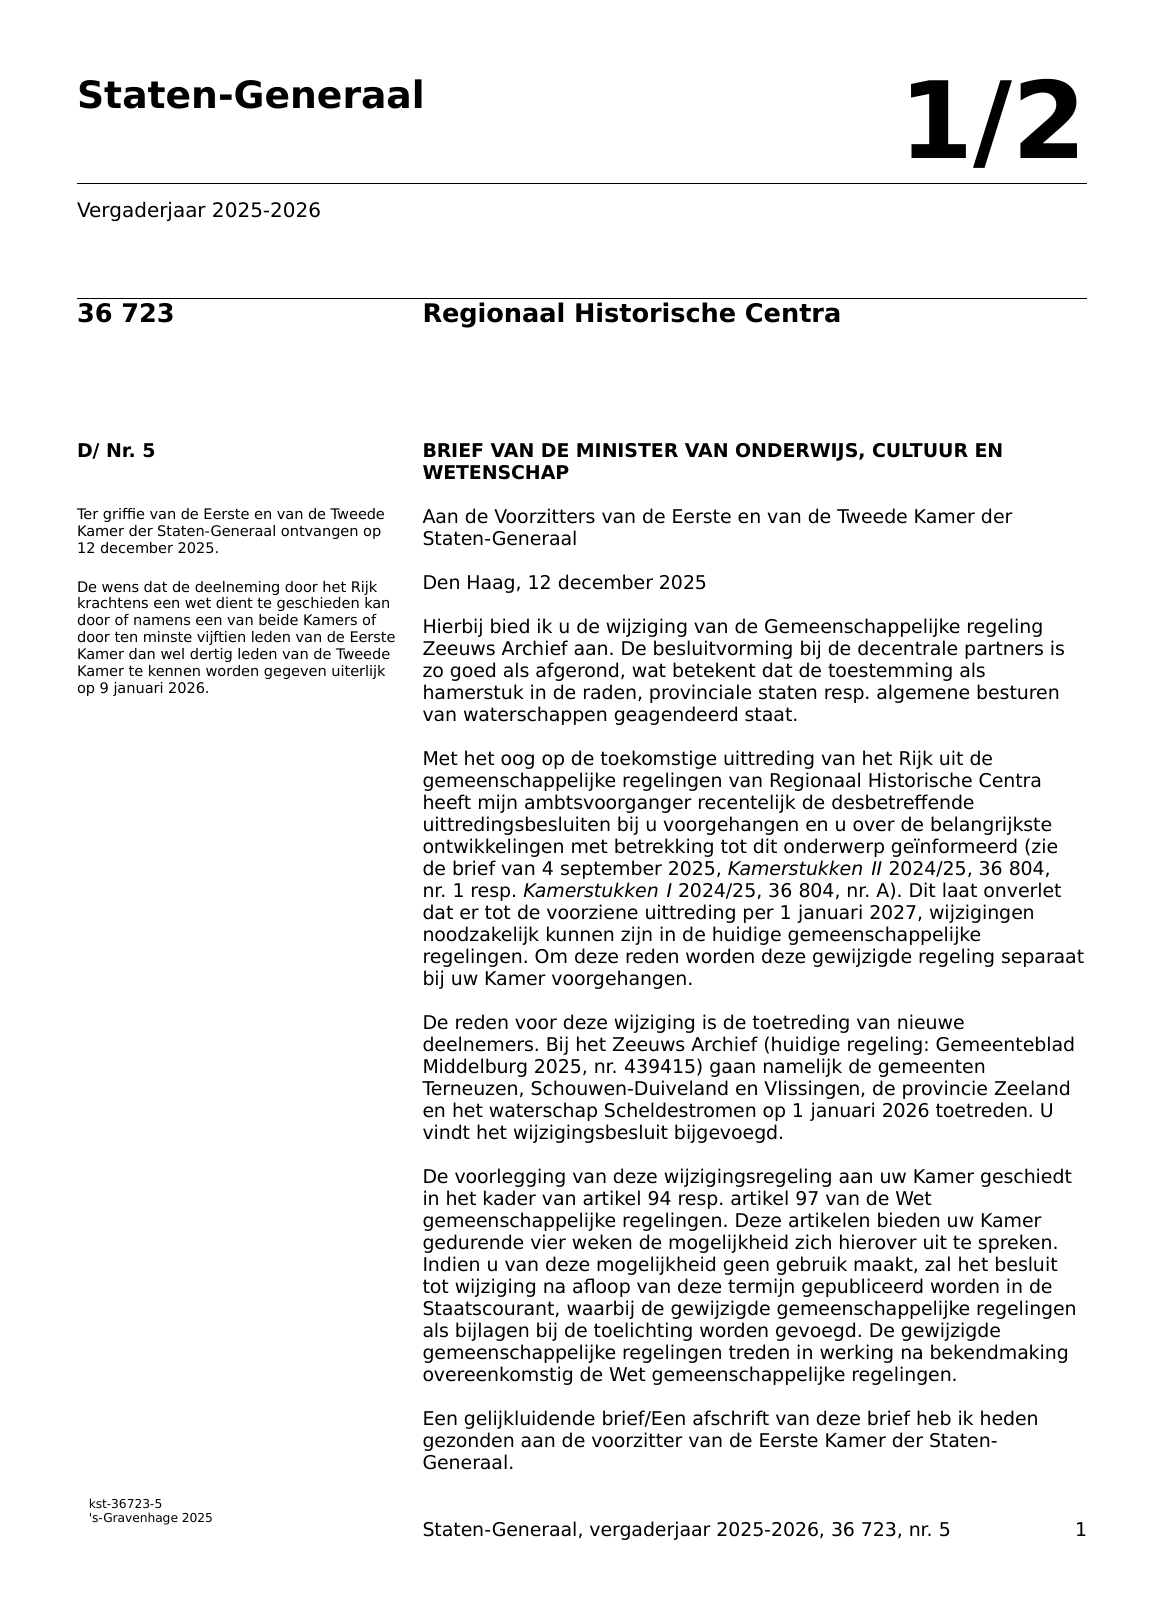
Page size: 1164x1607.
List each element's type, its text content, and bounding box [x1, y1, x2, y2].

text Aan de Voorzitters van de Eerste en van de Tweede Kamer der Staten-Generaal [422, 506, 1087, 550]
table_header Staten-Generaal [77, 59, 886, 183]
text 's-Gravenhage 2025 [88, 1511, 323, 1525]
text [77, 556, 399, 579]
subtitle 36 723 Regionaal Historische Centra [77, 299, 1087, 329]
text De reden voor deze wijziging is de toetreding van nieuwe deelnemers. Bij het Zeeuws Archief (huidige regeling: Gemeenteblad Middelburg 2025, nr. 439415) gaan namelijk de gemeenten Terneuzen, Schouwen-Duiveland en Vlissingen, de provincie Zeeland en het waterschap Scheldestromen op 1 januari 2026 toetreden. U vindt het wijzigingsbesluit bijgevoegd. [422, 1012, 1087, 1144]
subtitle D/ Nr. 5 BRIEF VAN DE MINISTER VAN ONDERWIJS, CULTUUR EN WETENSCHAP [77, 440, 1087, 484]
text Met het oog op de toekomstige uittreding van het Rijk uit de gemeenschappelijke regelingen van Regionaal Historische Centra heeft mijn ambtsvoorganger recentelijk de desbetreffende uittredingsbesluiten bij u voorgehangen en u over de belangrijkste ontwikkelingen met betrekking tot dit onderwerp geïnformeerd (zie de brief van 4 september 2025, Kamerstukken II 2024/25, 36 804, nr. 1 resp. Kamerstukken I 2024/25, 36 804, nr. A). Dit laat onverlet dat er tot de voorziene uittreding per 1 januari 2027, wijzigingen noodzakelijk kunnen zijn in de huidige gemeenschappelijke regelingen. Om deze reden worden deze gewijzigde regeling separaat bij uw Kamer voorgehangen. [422, 748, 1087, 990]
text Hierbij bied ik u de wijziging van de Gemeenschappelijke regeling Zeeuws Archief aan. De besluitvorming bij de decentrale partners is zo goed als afgerond, wat betekent dat de toestemming als hamerstuk in de raden, provinciale staten resp. algemene besturen van waterschappen geagendeerd staat. [422, 616, 1087, 726]
text Een gelijkluidende brief/Een afschrift van deze brief heb ik heden gezonden aan de voorzitter van de Eerste Kamer der Staten-Generaal. [422, 1408, 1087, 1474]
text Ter griffie van de Eerste en van de Tweede Kamer der Staten-Generaal ontvangen op 12 december 2025. [77, 506, 399, 556]
text kst-36723-5 [88, 1497, 323, 1511]
table_cell Vergaderjaar 2025-2026 [77, 184, 1087, 298]
text De wens dat de deelneming door het Rijk krachtens een wet dient te geschieden kan door of namens een van beide Kamers of door ten minste vijftien leden van de Eerste Kamer dan wel dertig leden van de Tweede Kamer te kennen worden gegeven uiterlijk op 9 januari 2026. [77, 579, 399, 697]
table_header 1/2 [886, 59, 1087, 183]
text Den Haag, 12 december 2025 [422, 572, 1087, 594]
text De voorlegging van deze wijzigingsregeling aan uw Kamer geschiedt in het kader van artikel 94 resp. artikel 97 van de Wet gemeenschappelijke regelingen. Deze artikelen bieden uw Kamer gedurende vier weken de mogelijkheid zich hierover uit te spreken. Indien u van deze mogelijkheid geen gebruik maakt, zal het besluit tot wijziging na afloop van deze termijn gepubliceerd worden in de Staatscourant, waarbij de gewijzigde gemeenschappelijke regelingen als bijlagen bij de toelichting worden gevoegd. De gewijzigde gemeenschappelijke regelingen treden in werking na bekendmaking overeenkomstig de Wet gemeenschappelijke regelingen. [422, 1166, 1087, 1386]
